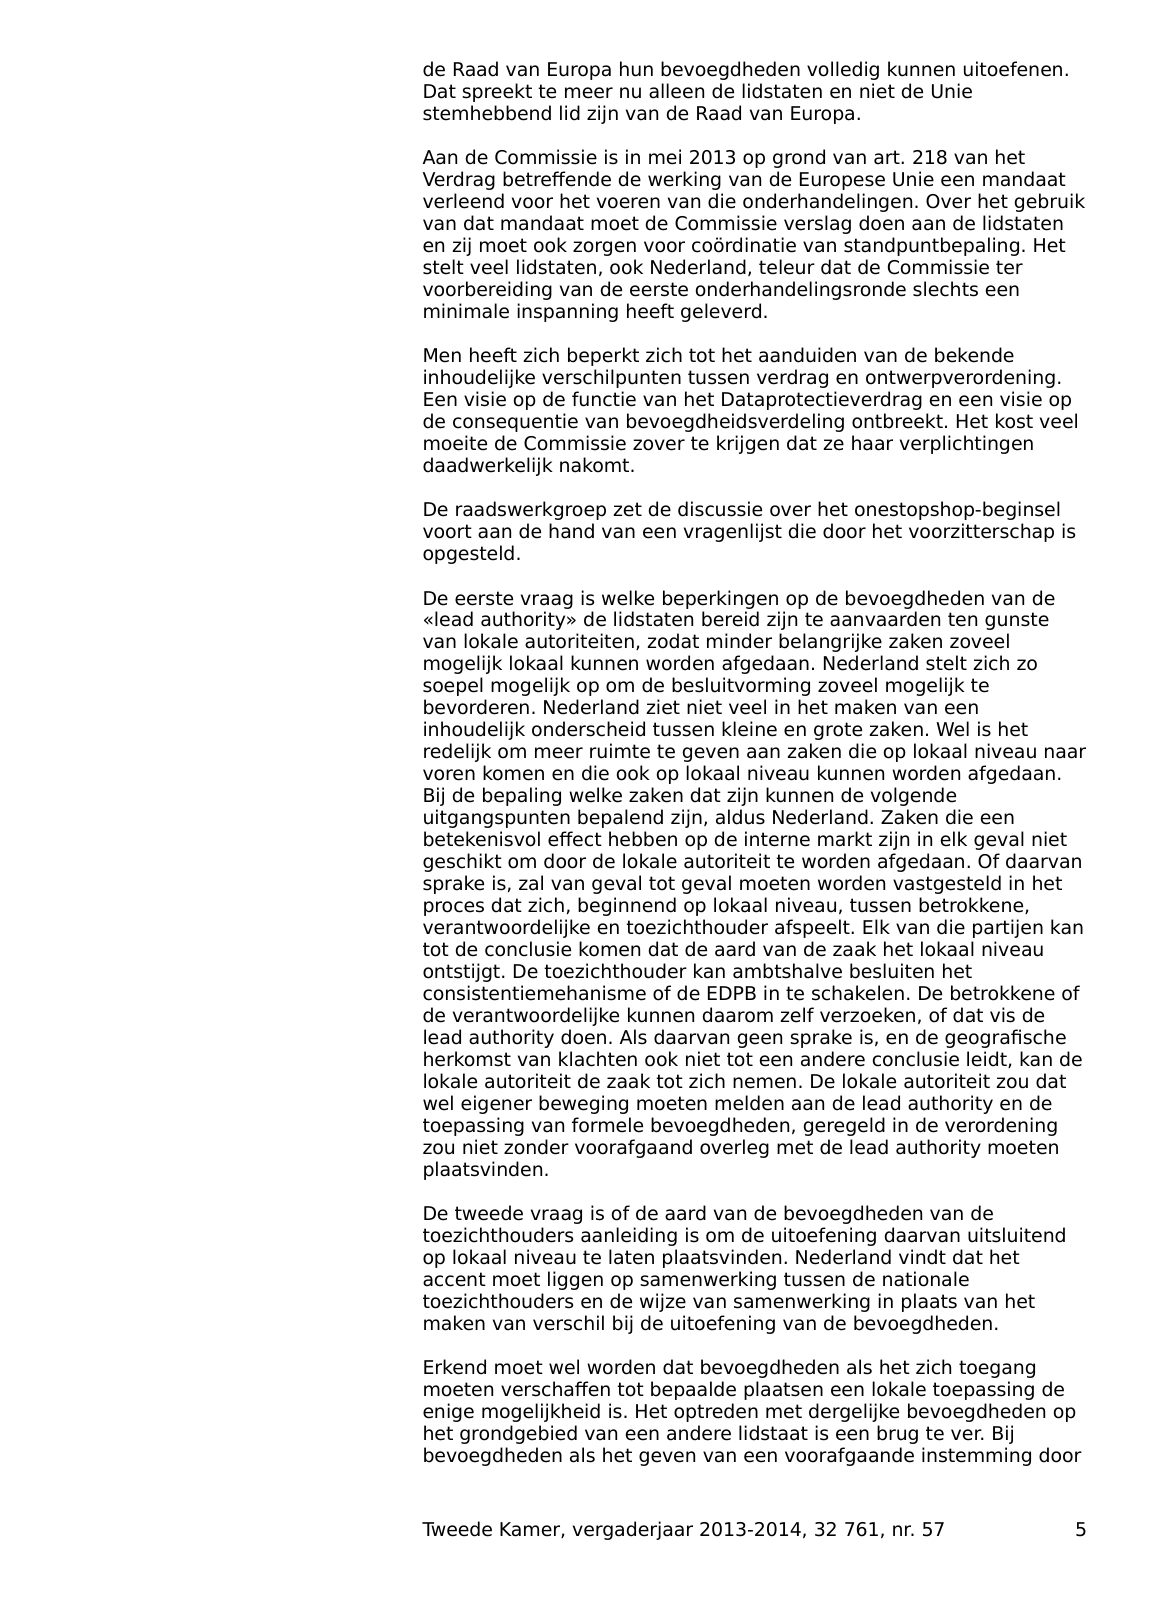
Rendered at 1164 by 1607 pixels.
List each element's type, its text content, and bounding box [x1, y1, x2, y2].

text De tweede vraag is of de aard van de bevoegdheden van de toezichthouders aanleiding is om de uitoefening daarvan uitsluitend op lokaal niveau te laten plaatsvinden. Nederland vindt dat het accent moet liggen op samenwerking tussen de nationale toezichthouders en de wijze van samenwerking in plaats van het maken van verschil bij de uitoefening van de bevoegdheden. [422, 1203, 1087, 1335]
text Aan de Commissie is in mei 2013 op grond van art. 218 van het Verdrag betreffende de werking van de Europese Unie een mandaat verleend voor het voeren van die onderhandelingen. Over het gebruik van dat mandaat moet de Commissie verslag doen aan de lidstaten en zij moet ook zorgen voor coördinatie van standpuntbepaling. Het stelt veel lidstaten, ook Nederland, teleur dat de Commissie ter voorbereiding van de eerste onderhandelingsronde slechts een minimale inspanning heeft geleverd. [422, 147, 1087, 323]
text Men heeft zich beperkt zich tot het aanduiden van de bekende inhoudelijke verschilpunten tussen verdrag en ontwerpverordening. Een visie op de functie van het Dataprotectieverdrag en een visie op de consequentie van bevoegdheidsverdeling ontbreekt. Het kost veel moeite de Commissie zover te krijgen dat ze haar verplichtingen daadwerkelijk nakomt. [422, 345, 1087, 477]
text De raadswerkgroep zet de discussie over het onestopshop-beginsel voort aan de hand van een vragenlijst die door het voorzitterschap is opgesteld. [422, 499, 1087, 565]
text Erkend moet wel worden dat bevoegdheden als het zich toegang moeten verschaffen tot bepaalde plaatsen een lokale toepassing de enige mogelijkheid is. Het optreden met dergelijke bevoegdheden op het grondgebied van een andere lidstaat is een brug te ver. Bij bevoegdheden als het geven van een voorafgaande instemming door [422, 1357, 1087, 1467]
text de Raad van Europa hun bevoegdheden volledig kunnen uitoefenen. Dat spreekt te meer nu alleen de lidstaten en niet de Unie stemhebbend lid zijn van de Raad van Europa. [422, 59, 1087, 125]
text De eerste vraag is welke beperkingen op de bevoegdheden van de «lead authority» de lidstaten bereid zijn te aanvaarden ten gunste van lokale autoriteiten, zodat minder belangrijke zaken zoveel mogelijk lokaal kunnen worden afgedaan. Nederland stelt zich zo soepel mogelijk op om de besluitvorming zoveel mogelijk te bevorderen. Nederland ziet niet veel in het maken van een inhoudelijk onderscheid tussen kleine en grote zaken. Wel is het redelijk om meer ruimte te geven aan zaken die op lokaal niveau naar voren komen en die ook op lokaal niveau kunnen worden afgedaan. Bij de bepaling welke zaken dat zijn kunnen de volgende uitgangspunten bepalend zijn, aldus Nederland. Zaken die een betekenisvol effect hebben op de interne markt zijn in elk geval niet geschikt om door de lokale autoriteit te worden afgedaan. Of daarvan sprake is, zal van geval tot geval moeten worden vastgesteld in het proces dat zich, beginnend op lokaal niveau, tussen betrokkene, verantwoordelijke en toezichthouder afspeelt. Elk van die partijen kan tot de conclusie komen dat de aard van de zaak het lokaal niveau ontstijgt. De toezichthouder kan ambtshalve besluiten het consistentiemehanisme of de EDPB in te schakelen. De betrokkene of de verantwoordelijke kunnen daarom zelf verzoeken, of dat vis de lead authority doen. Als daarvan geen sprake is, en de geografische herkomst van klachten ook niet tot een andere conclusie leidt, kan de lokale autoriteit de zaak tot zich nemen. De lokale autoriteit zou dat wel eigener beweging moeten melden aan de lead authority en de toepassing van formele bevoegdheden, geregeld in de verordening zou niet zonder voorafgaand overleg met de lead authority moeten plaatsvinden. [422, 587, 1087, 1181]
